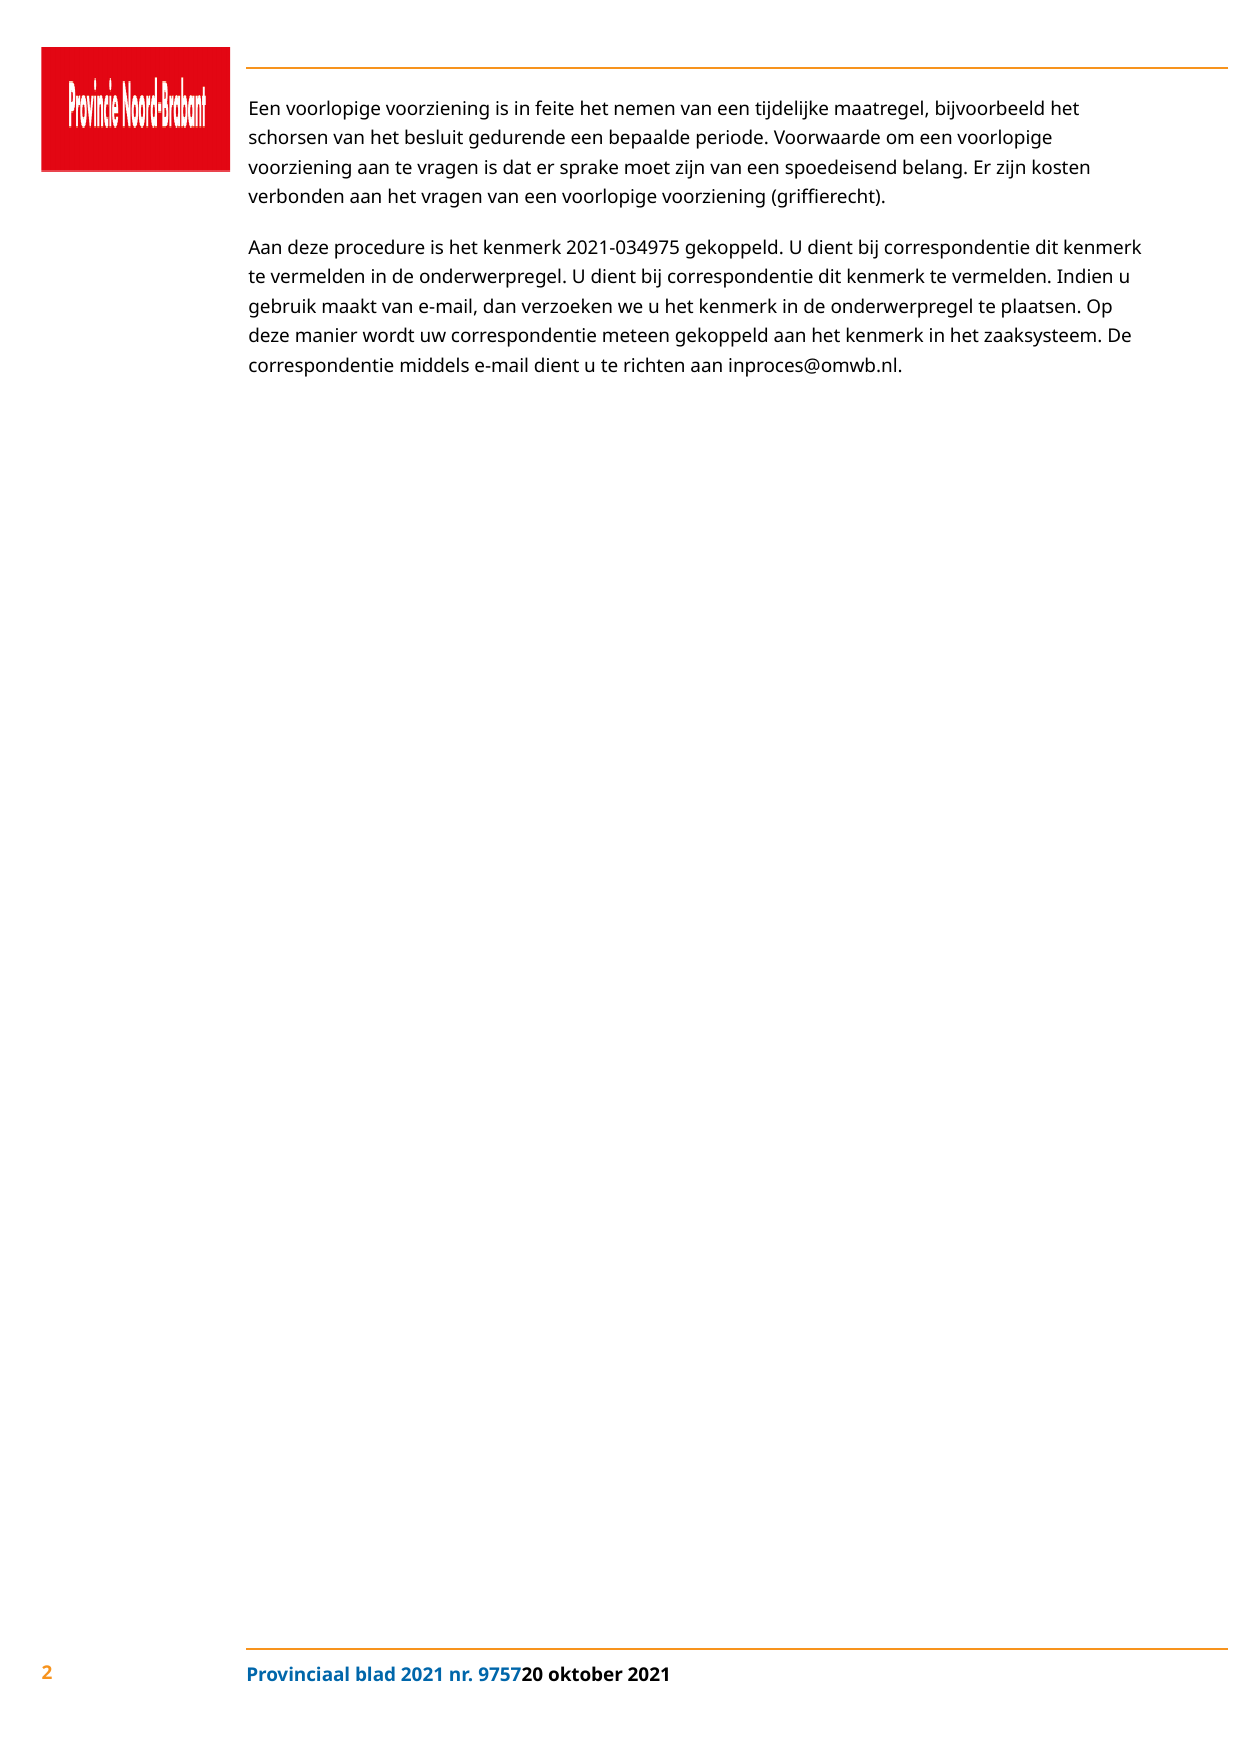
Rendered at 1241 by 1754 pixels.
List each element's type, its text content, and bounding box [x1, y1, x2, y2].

text Een voorlopige voorziening is in feite het nemen van een tijdelijke maatregel, bijvoorbeeld het schorsen van het besluit gedurende een bepaalde periode. Voorwaarde om een voorlopige voorziening aan te vragen is dat er sprake moet zijn van een spoedeisend belang. Er zijn kosten verbonden aan het vragen van een voorlopige voorziening (griffierecht). [248, 95, 1152, 209]
text Aan deze procedure is het kenmerk 2021-034975 gekoppeld. U dient bij correspondentie dit kenmerk te vermelden in de onderwerpregel. U dient bij correspondentie dit kenmerk te vermelden. Indien u gebruik maakt van e-mail, dan verzoeken we u het kenmerk in de onderwerpregel te plaatsen. Op deze manier wordt uw correspondentie meteen gekoppeld aan het kenmerk in het zaaksysteem. De correspondentie middels e-mail dient u te richten aan inproces@omwb.nl. [248, 234, 1152, 378]
picture [41, 47, 231, 172]
